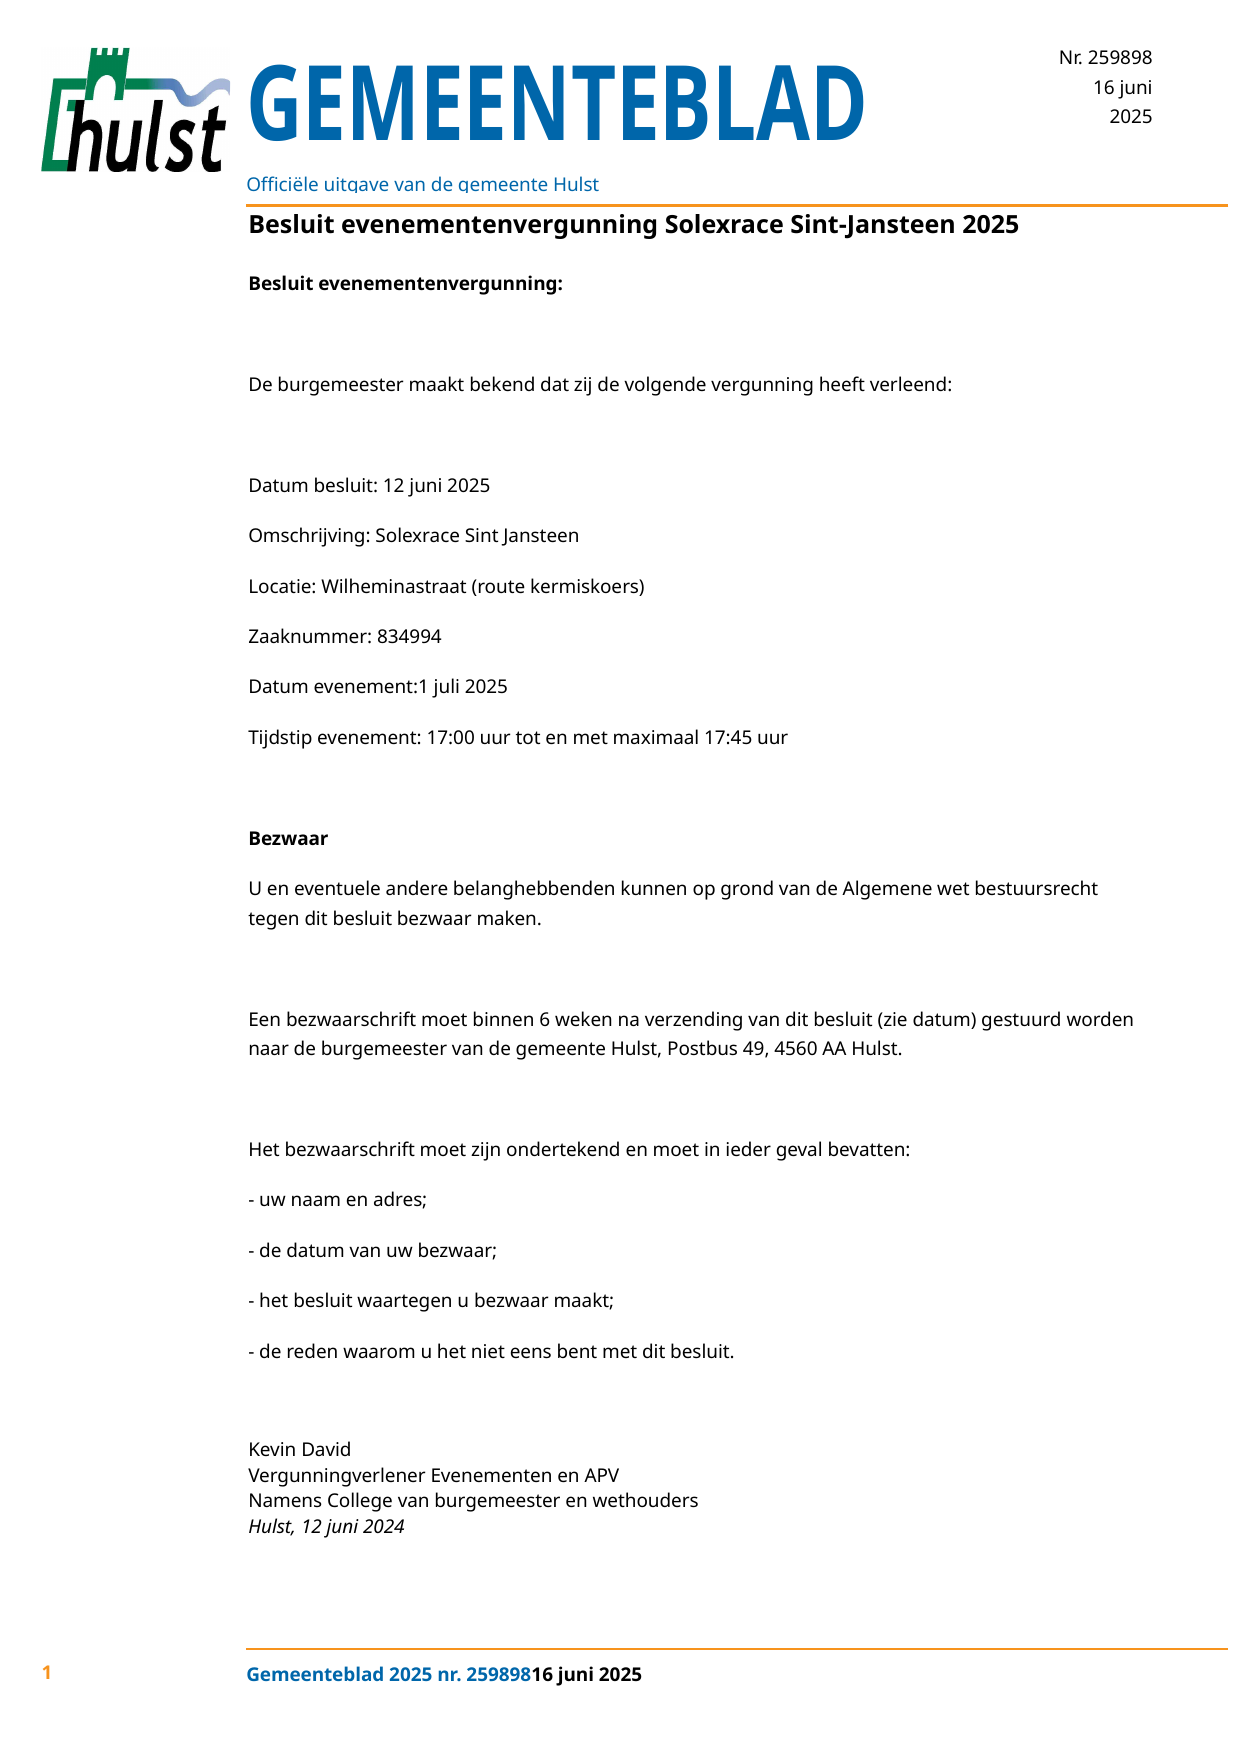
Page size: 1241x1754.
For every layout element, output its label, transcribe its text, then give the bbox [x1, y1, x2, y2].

text Bezwaar [248, 825, 1152, 851]
text Besluit evenementenvergunning: [248, 270, 1152, 296]
text Kevin David [248, 1436, 1152, 1462]
text Besluit evenementenvergunning Solexrace Sint-Jansteen 2025 [248, 207, 1152, 241]
text Omschrijving: Solexrace Sint Jansteen [248, 522, 1152, 548]
text Namens College van burgemeester en wethouders [248, 1487, 1152, 1513]
text - de datum van uw bezwaar; [248, 1237, 1152, 1263]
text Datum besluit: 12 juni 2025 [248, 472, 1152, 498]
text U en eventuele andere belanghebbenden kunnen op grond van de Algemene wet bestuursrecht tegen dit besluit bezwaar maken. [248, 875, 1152, 931]
text De burgemeester maakt bekend dat zij de volgende vergunning heeft verleend: [248, 371, 1152, 397]
text Een bezwaarschrift moet binnen 6 weken na verzending van dit besluit (zie datum) gestuurd worden naar de burgemeester van de gemeente Hulst, Postbus 49, 4560 AA Hulst. [248, 1006, 1152, 1061]
text Hulst, 12 juni 2024 [248, 1513, 1152, 1539]
text - het besluit waartegen u bezwaar maakt; [248, 1287, 1152, 1313]
text - de reden waarom u het niet eens bent met dit besluit. [248, 1338, 1152, 1363]
text Datum evenement:1 juli 2025 [248, 674, 1152, 699]
text Locatie: Wilheminastraat (route kermiskoers) [248, 573, 1152, 598]
picture [41, 47, 231, 172]
text Zaaknummer: 834994 [248, 623, 1152, 649]
text Vergunningverlener Evenementen en APV [248, 1462, 1152, 1487]
text - uw naam en adres; [248, 1187, 1152, 1212]
text Tijdstip evenement: 17:00 uur tot en met maximaal 17:45 uur [248, 724, 1152, 750]
text Het bezwaarschrift moet zijn ondertekend en moet in ieder geval bevatten: [248, 1136, 1152, 1162]
